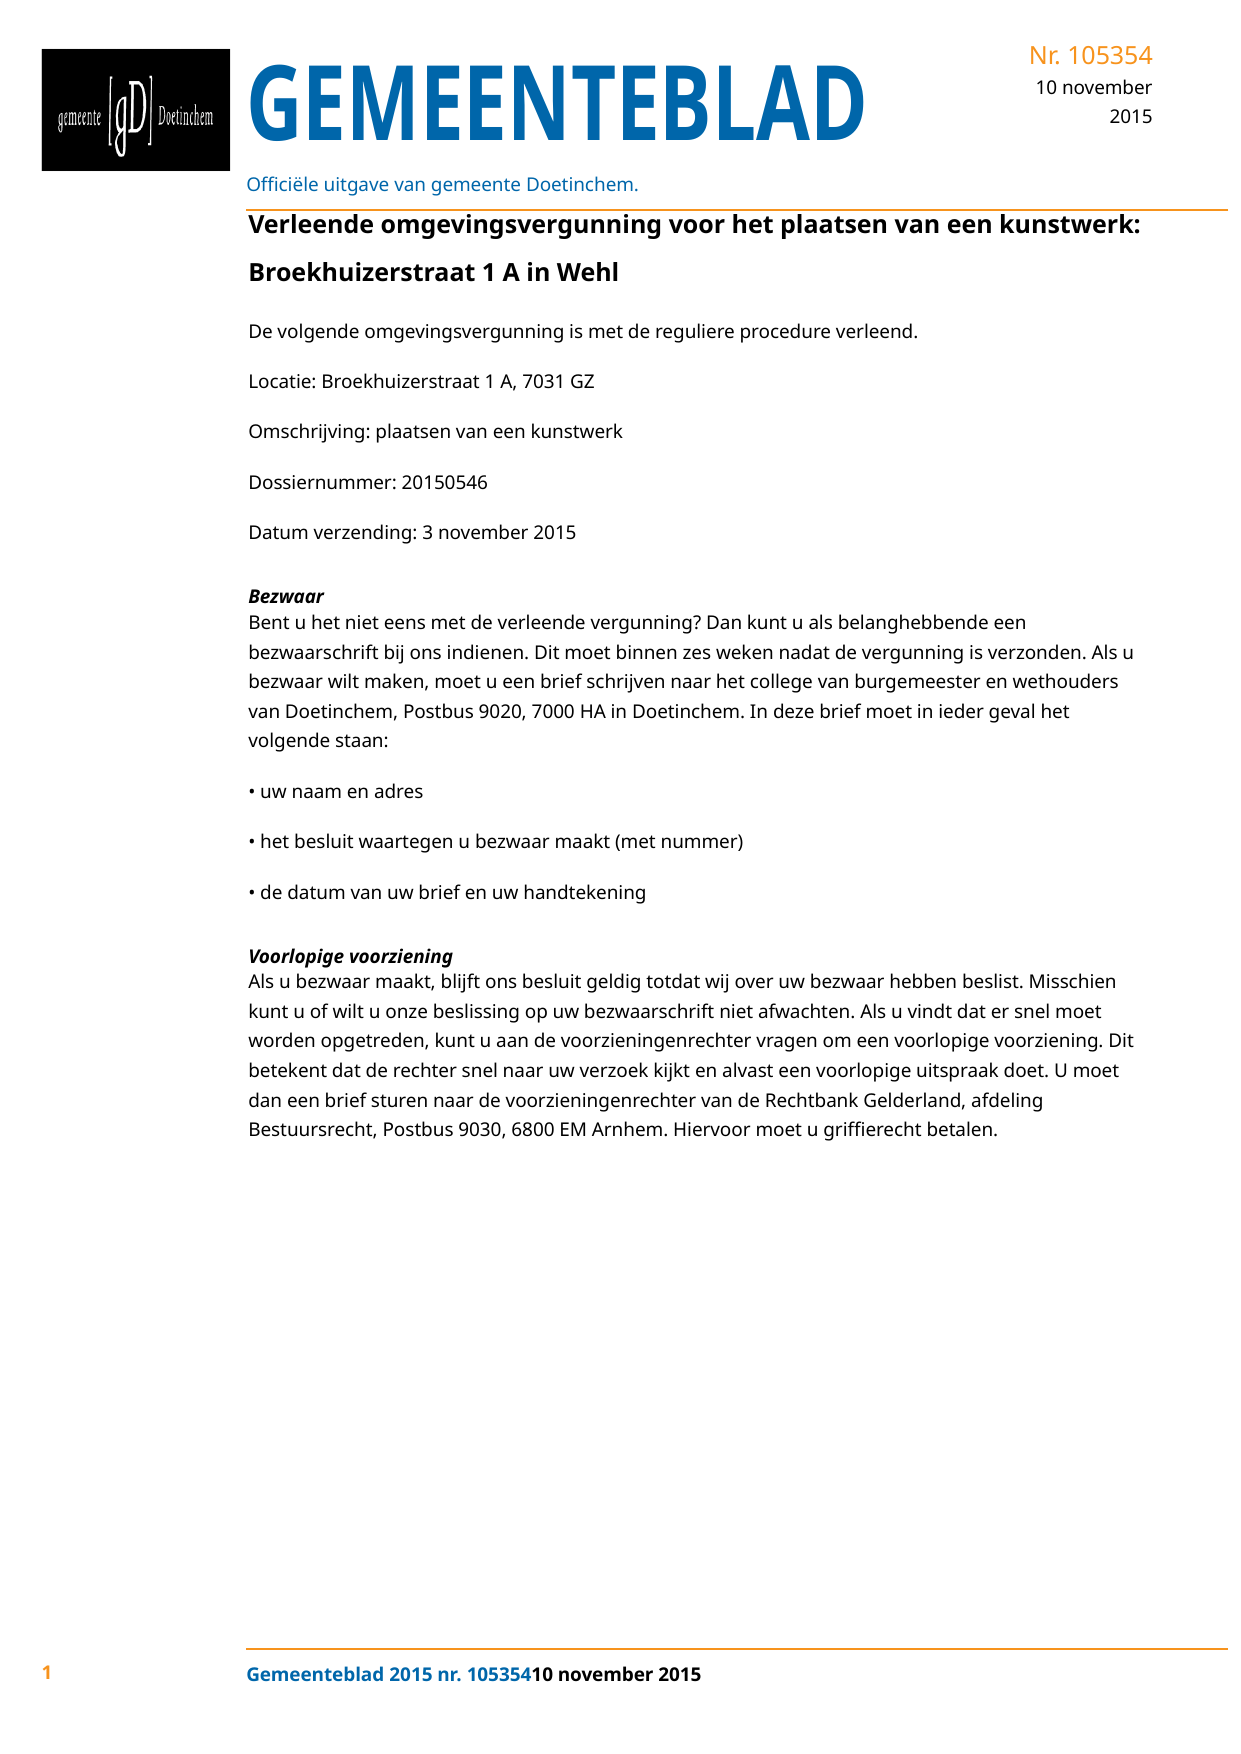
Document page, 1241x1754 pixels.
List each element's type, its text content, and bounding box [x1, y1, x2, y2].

text Bezwaar [248, 583, 1152, 609]
text Bent u het niet eens met de verleende vergunning? Dan kunt u als belanghebbende een bezwaarschrift bij ons indienen. Dit moet binnen zes weken nadat de vergunning is verzonden. Als u bezwaar wilt maken, moet u een brief schrijven naar het college van burgemeester en wethouders van Doetinchem, Postbus 9020, 7000 HA in Doetinchem. In deze brief moet in ieder geval het volgende staan: [248, 609, 1152, 753]
text Locatie: Broekhuizerstraat 1 A, 7031 GZ [248, 368, 1152, 394]
text Dossiernummer: 20150546 [248, 469, 1152, 495]
text Voorlopige voorziening [248, 943, 1152, 968]
text De volgende omgevingsvergunning is met de reguliere procedure verleend. [248, 318, 1152, 344]
text Omschrijving: plaatsen van een kunstwerk [248, 419, 1152, 444]
text • het besluit waartegen u bezwaar maakt (met nummer) [248, 828, 1152, 854]
text Verleende omgevingsvergunning voor het plaatsen van een kunstwerk: Broekhuizerstraat 1 A in Wehl [248, 211, 1152, 288]
text • de datum van uw brief en uw handtekening [248, 879, 1152, 904]
picture [41, 47, 231, 172]
text Als u bezwaar maakt, blijft ons besluit geldig totdat wij over uw bezwaar hebben beslist. Misschien kunt u of wilt u onze beslissing op uw bezwaarschrift niet afwachten. Als u vindt dat er snel moet worden opgetreden, kunt u aan de voorzieningenrechter vragen om een voorlopige voorziening. Dit betekent dat de rechter snel naar uw verzoek kijkt en alvast een voorlopige uitspraak doet. U moet dan een brief sturen naar de voorzieningenrechter van de Rechtbank Gelderland, afdeling Bestuursrecht, Postbus 9030, 6800 EM Arnhem. Hiervoor moet u griffierecht betalen. [248, 968, 1152, 1142]
text • uw naam en adres [248, 778, 1152, 804]
text Datum verzending: 3 november 2015 [248, 519, 1152, 545]
